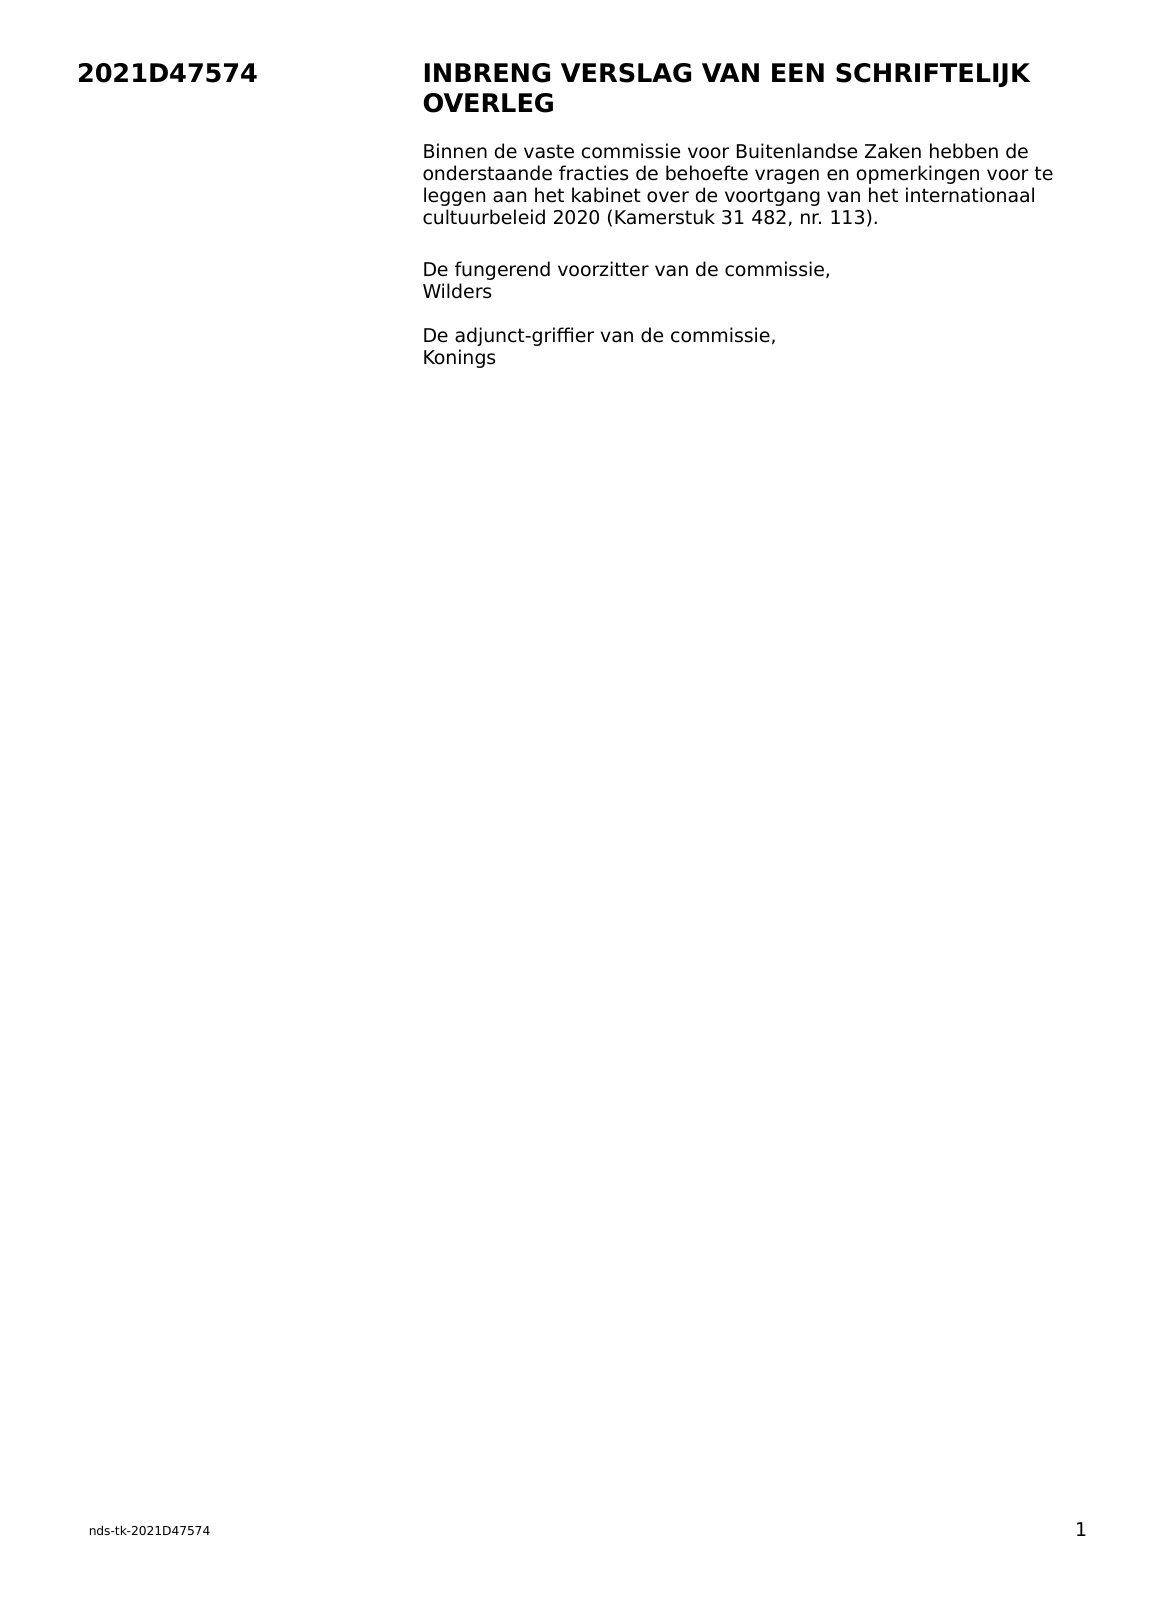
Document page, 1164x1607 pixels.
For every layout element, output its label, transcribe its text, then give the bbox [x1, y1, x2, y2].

text De adjunct-griffier van de commissie, Konings [422, 325, 1087, 369]
text Binnen de vaste commissie voor Buitenlandse Zaken hebben de onderstaande fracties de behoefte vragen en opmerkingen voor te leggen aan het kabinet over de voortgang van het internationaal cultuurbeleid 2020 (Kamerstuk 31 482, nr. 113). [422, 141, 1087, 228]
text 2021D47574 INBRENG VERSLAG VAN EEN SCHRIFTELIJK OVERLEG [77, 59, 1087, 118]
text nds-tk-2021D47574 [88, 1524, 323, 1538]
text De fungerend voorzitter van de commissie, Wilders [422, 258, 1087, 302]
